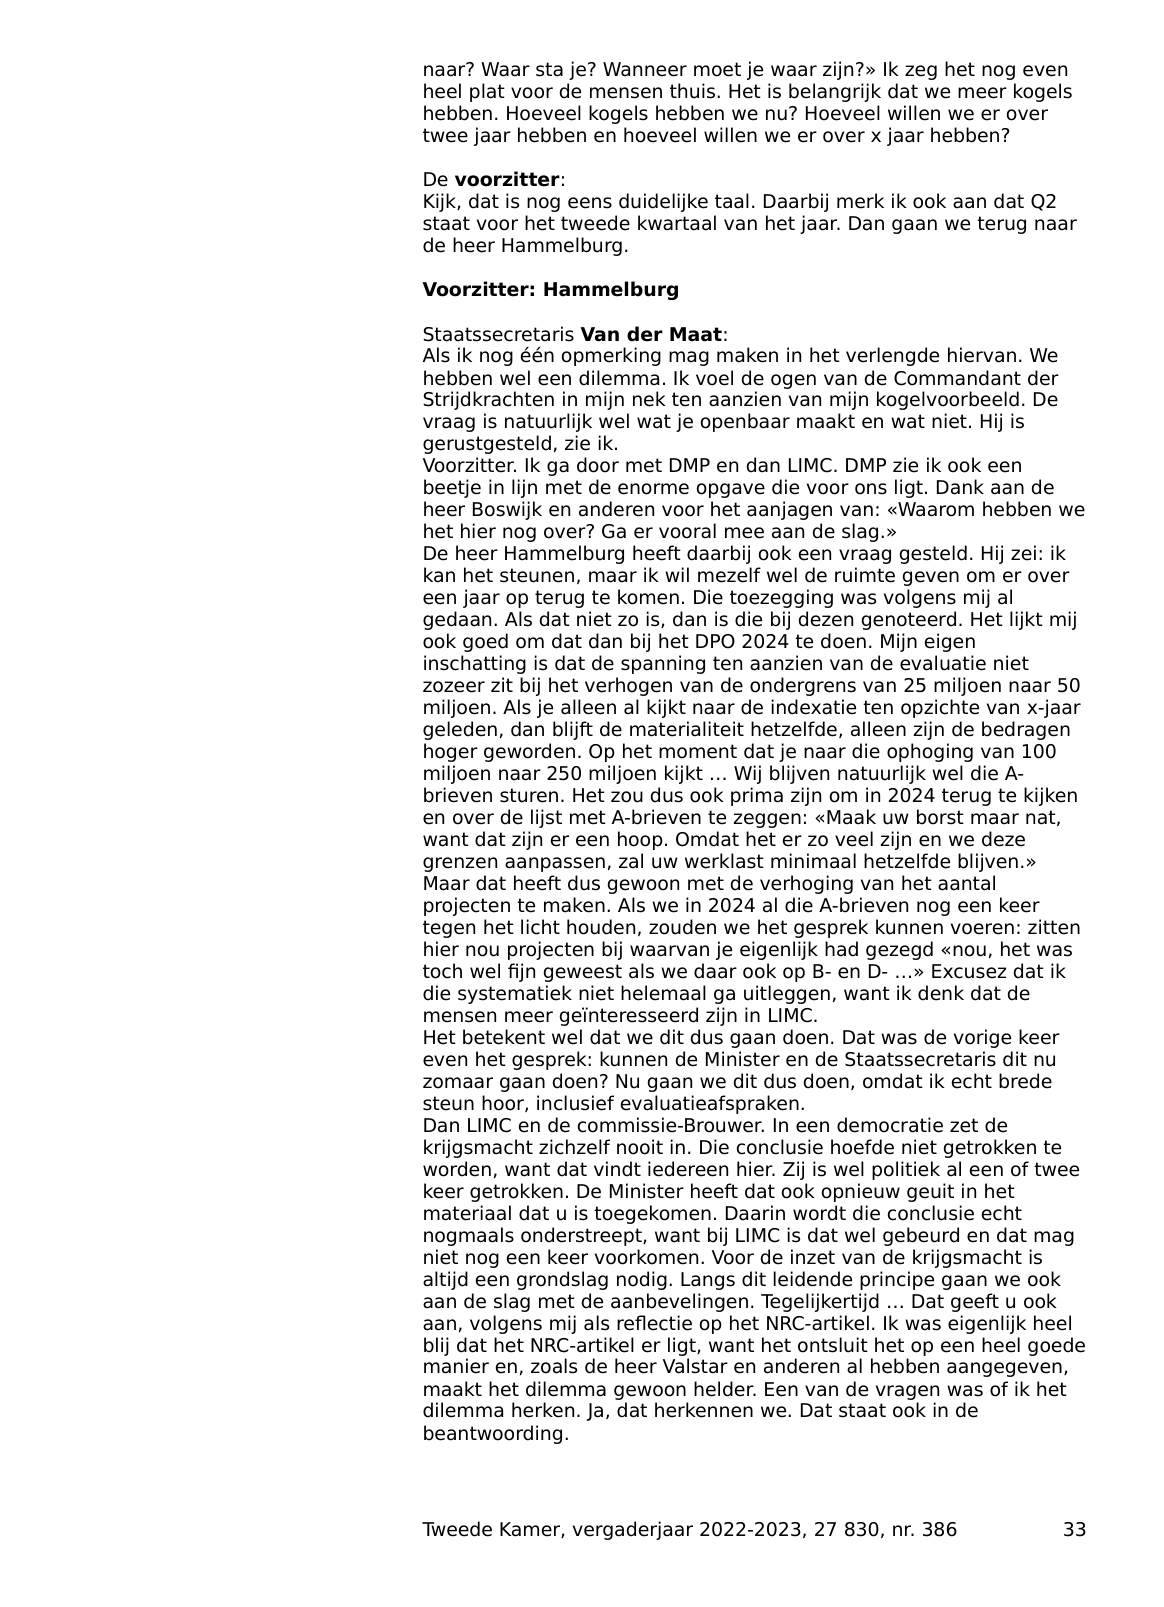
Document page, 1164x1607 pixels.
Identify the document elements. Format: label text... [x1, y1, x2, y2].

text Kijk, dat is nog eens duidelijke taal. Daarbij merk ik ook aan dat Q2 staat voor het tweede kwartaal van het jaar. Dan gaan we terug naar de heer Hammelburg. [422, 191, 1087, 257]
text Het betekent wel dat we dit dus gaan doen. Dat was de vorige keer even het gesprek: kunnen de Minister en de Staatssecretaris dit nu zomaar gaan doen? Nu gaan we dit dus doen, omdat ik echt brede steun hoor, inclusief evaluatieafspraken. [422, 1027, 1087, 1115]
text De heer Hammelburg heeft daarbij ook een vraag gesteld. Hij zei: ik kan het steunen, maar ik wil mezelf wel de ruimte geven om er over een jaar op terug te komen. Die toezegging was volgens mij al gedaan. Als dat niet zo is, dan is die bij dezen genoteerd. Het lijkt mij ook goed om dat dan bij het DPO 2024 te doen. Mijn eigen inschatting is dat de spanning ten aanzien van de evaluatie niet zozeer zit bij het verhogen van de ondergrens van 25 miljoen naar 50 miljoen. Als je alleen al kijkt naar de indexatie ten opzichte van x-jaar geleden, dan blijft de materialiteit hetzelfde, alleen zijn de bedragen hoger geworden. Op het moment dat je naar die ophoging van 100 miljoen naar 250 miljoen kijkt … Wij blijven natuurlijk wel die A-brieven sturen. Het zou dus ook prima zijn om in 2024 terug te kijken en over de lijst met A-brieven te zeggen: «Maak uw borst maar nat, want dat zijn er een hoop. Omdat het er zo veel zijn en we deze grenzen aanpassen, zal uw werklast minimaal hetzelfde blijven.» Maar dat heeft dus gewoon met de verhoging van het aantal projecten te maken. Als we in 2024 al die A-brieven nog een keer tegen het licht houden, zouden we het gesprek kunnen voeren: zitten hier nou projecten bij waarvan je eigenlijk had gezegd «nou, het was toch wel fijn geweest als we daar ook op B- en D- …» Excusez dat ik die systematiek niet helemaal ga uitleggen, want ik denk dat de mensen meer geïnteresseerd zijn in LIMC. [422, 543, 1087, 1027]
text Voorzitter. Ik ga door met DMP en dan LIMC. DMP zie ik ook een beetje in lijn met de enorme opgave die voor ons ligt. Dank aan de heer Boswijk en anderen voor het aanjagen van: «Waarom hebben we het hier nog over? Ga er vooral mee aan de slag.» [422, 455, 1087, 543]
text Staatssecretaris Van der Maat: [422, 323, 1087, 345]
text Voorzitter: Hammelburg [422, 279, 1087, 301]
text De voorzitter: [422, 169, 1087, 191]
text Als ik nog één opmerking mag maken in het verlengde hiervan. We hebben wel een dilemma. Ik voel de ogen van de Commandant der Strijdkrachten in mijn nek ten aanzien van mijn kogelvoorbeeld. De vraag is natuurlijk wel wat je openbaar maakt en wat niet. Hij is gerustgesteld, zie ik. [422, 345, 1087, 455]
text Dan LIMC en de commissie-Brouwer. In een democratie zet de krijgsmacht zichzelf nooit in. Die conclusie hoefde niet getrokken te worden, want dat vindt iedereen hier. Zij is wel politiek al een of twee keer getrokken. De Minister heeft dat ook opnieuw geuit in het materiaal dat u is toegekomen. Daarin wordt die conclusie echt nogmaals onderstreept, want bij LIMC is dat wel gebeurd en dat mag niet nog een keer voorkomen. Voor de inzet van de krijgsmacht is altijd een grondslag nodig. Langs dit leidende principe gaan we ook aan de slag met de aanbevelingen. Tegelijkertijd … Dat geeft u ook aan, volgens mij als reflectie op het NRC-artikel. Ik was eigenlijk heel blij dat het NRC-artikel er ligt, want het ontsluit het op een heel goede manier en, zoals de heer Valstar en anderen al hebben aangegeven, maakt het dilemma gewoon helder. Een van de vragen was of ik het dilemma herken. Ja, dat herkennen we. Dat staat ook in de beantwoording. [422, 1115, 1087, 1444]
text naar? Waar sta je? Wanneer moet je waar zijn?» Ik zeg het nog even heel plat voor de mensen thuis. Het is belangrijk dat we meer kogels hebben. Hoeveel kogels hebben we nu? Hoeveel willen we er over twee jaar hebben en hoeveel willen we er over x jaar hebben? [422, 59, 1087, 147]
